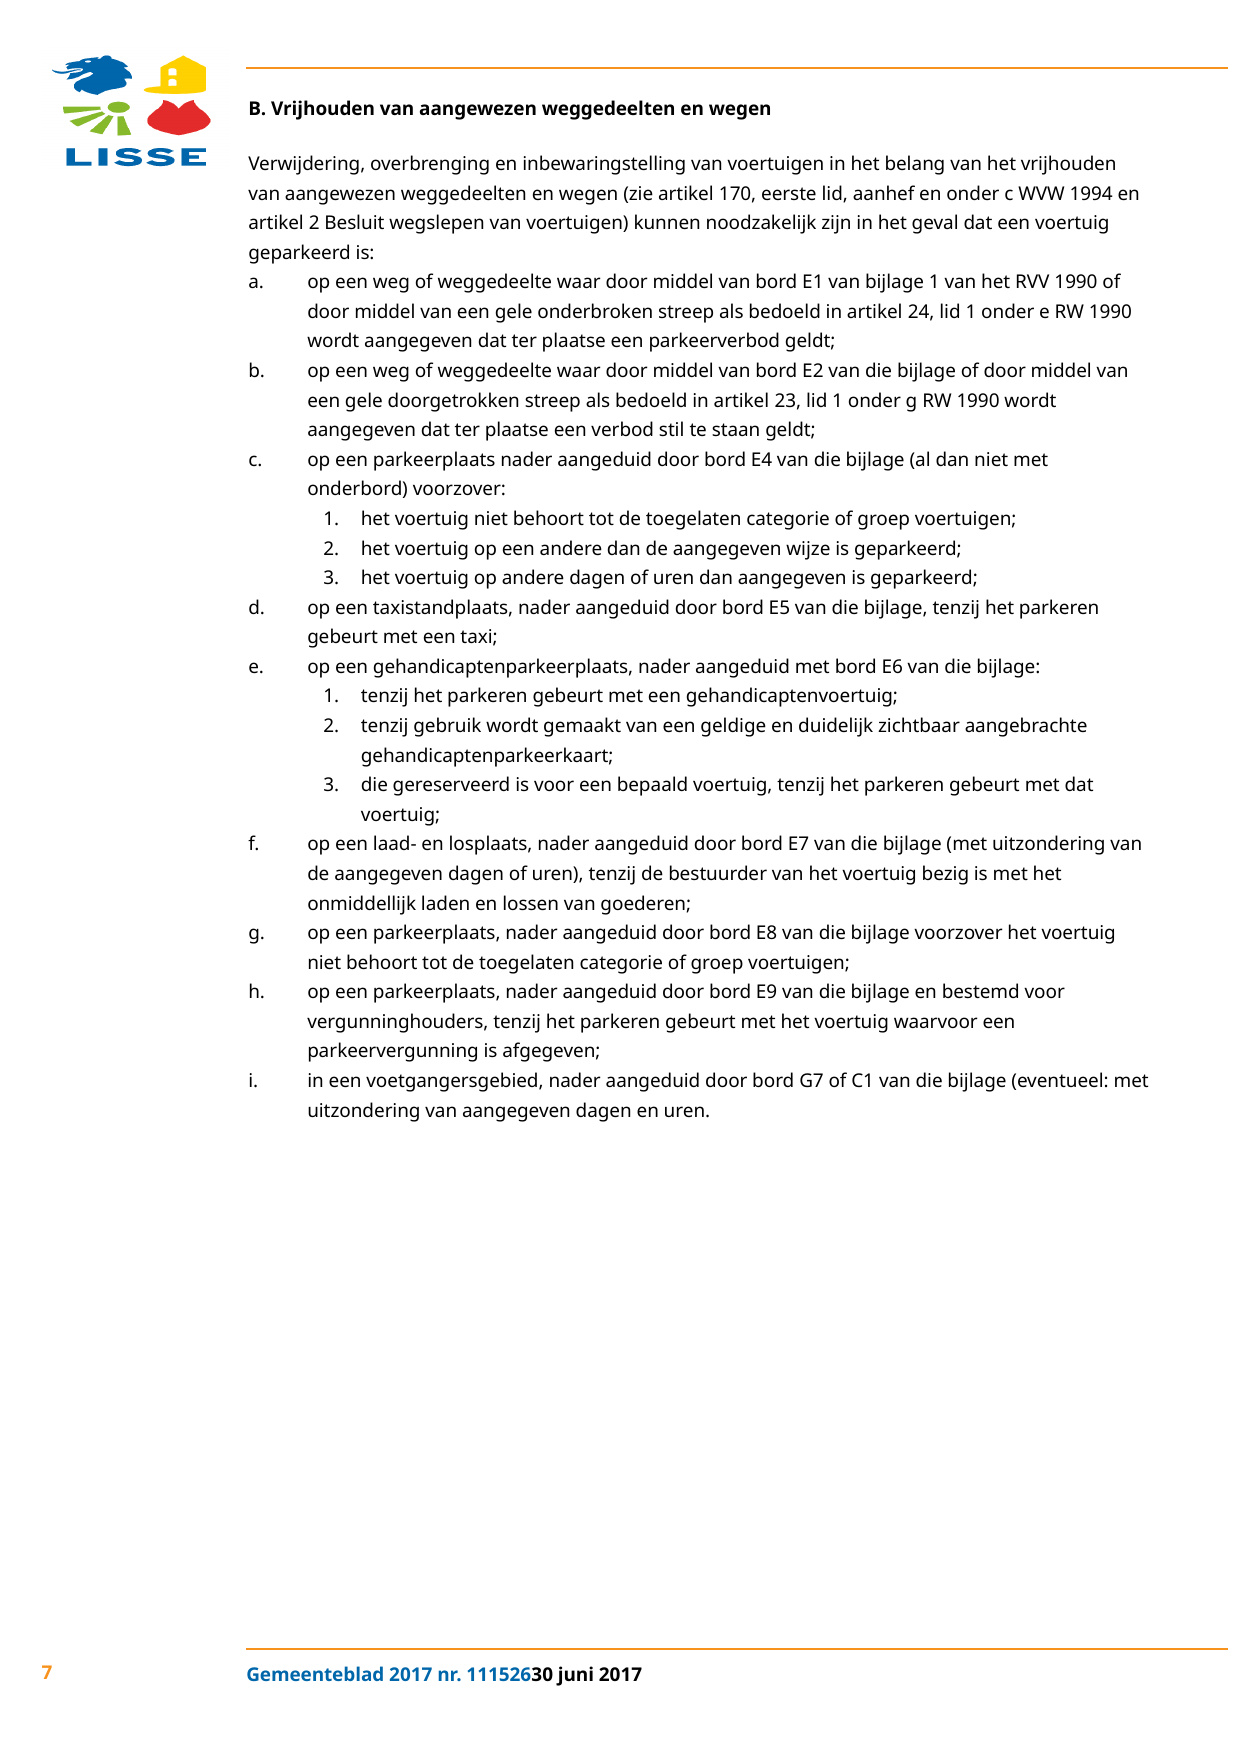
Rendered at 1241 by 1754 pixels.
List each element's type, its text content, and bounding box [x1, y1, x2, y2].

list tenzij gebruik wordt gemaakt van een geldige en duidelijk zichtbaar aangebrachte gehandicaptenparkeerkaart; [323, 712, 1152, 767]
list die gereserveerd is voor een bepaald voertuig, tenzij het parkeren gebeurt met dat voertuig; [323, 771, 1152, 827]
list het voertuig op andere dagen of uren dan aangegeven is geparkeerd; [323, 564, 1152, 590]
list op een parkeerplaats, nader aangeduid door bord E8 van die bijlage voorzover het voertuig niet behoort tot de toegelaten categorie of groep voertuigen; [248, 919, 1152, 974]
list het voertuig op een andere dan de aangegeven wijze is geparkeerd; [323, 535, 1152, 560]
list op een parkeerplaats, nader aangeduid door bord E9 van die bijlage en bestemd voor vergunninghouders, tenzij het parkeren gebeurt met het voertuig waarvoor een parkeervergunning is afgegeven; [248, 978, 1152, 1063]
text Verwijdering, overbrenging en inbewaringstelling van voertuigen in het belang van het vrijhouden van aangewezen weggedeelten en wegen (zie artikel 170, eerste lid, aanhef en onder c WVW 1994 en artikel 2 Besluit wegslepen van voertuigen) kunnen noodzakelijk zijn in het geval dat een voertuig geparkeerd is: [248, 150, 1152, 264]
picture [41, 47, 231, 172]
list op een laad- en losplaats, nader aangeduid door bord E7 van die bijlage (met uitzondering van de aangegeven dagen of uren), tenzij de bestuurder van het voertuig bezig is met het onmiddellijk laden en lossen van goederen; [248, 831, 1152, 915]
list op een weg of weggedeelte waar door middel van bord E2 van die bijlage of door middel van een gele doorgetrokken streep als bedoeld in artikel 23, lid 1 onder g RW 1990 wordt aangegeven dat ter plaatse een verbod stil te staan geldt; [248, 357, 1152, 442]
list het voertuig niet behoort tot de toegelaten categorie of groep voertuigen; [323, 505, 1152, 531]
list in een voetgangersgebied, nader aangeduid door bord G7 of C1 van die bijlage (eventueel: met uitzondering van aangegeven dagen en uren. [248, 1067, 1152, 1122]
list op een gehandicaptenparkeerplaats, nader aangeduid met bord E6 van die bijlage: [248, 653, 1152, 679]
list tenzij het parkeren gebeurt met een gehandicaptenvoertuig; [323, 683, 1152, 708]
list op een weg of weggedeelte waar door middel van bord E1 van bijlage 1 van het RVV 1990 of door middel van een gele onderbroken streep als bedoeld in artikel 24, lid 1 onder e RW 1990 wordt aangegeven dat ter plaatse een parkeerverbod geldt; [248, 268, 1152, 353]
list op een taxistandplaats, nader aangeduid door bord E5 van die bijlage, tenzij het parkeren gebeurt met een taxi; [248, 594, 1152, 649]
text B. Vrijhouden van aangewezen weggedeelten en wegen [248, 95, 1152, 121]
list op een parkeerplaats nader aangeduid door bord E4 van die bijlage (al dan niet met onderbord) voorzover: [248, 446, 1152, 501]
